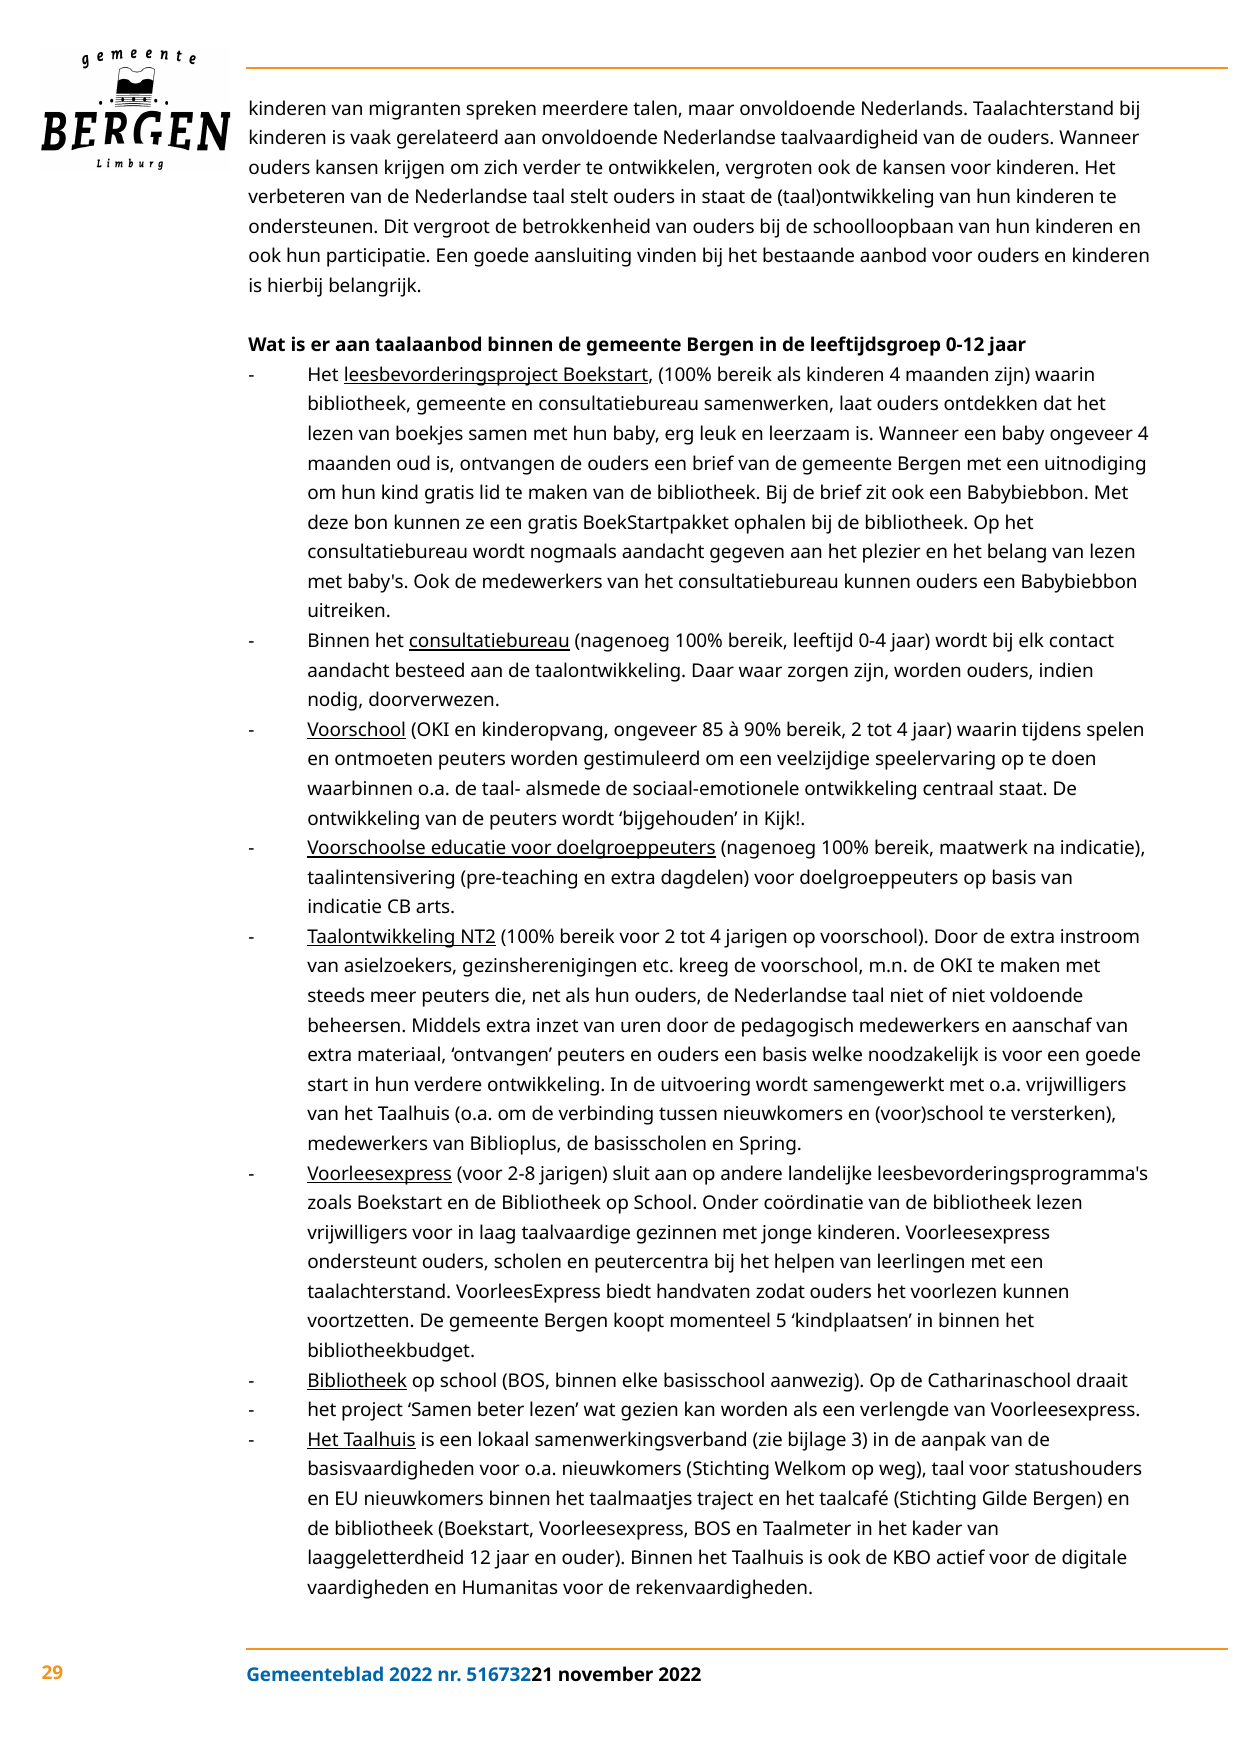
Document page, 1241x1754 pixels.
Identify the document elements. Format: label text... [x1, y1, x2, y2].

list Voorleesexpress (voor 2-8 jarigen) sluit aan op andere landelijke leesbevorderingsprogramma's zoals Boekstart en de Bibliotheek op School. Onder coördinatie van de bibliotheek lezen vrijwilligers voor in laag taalvaardige gezinnen met jonge kinderen. Voorleesexpress ondersteunt ouders, scholen en peutercentra bij het helpen van leerlingen met een taalachterstand. VoorleesExpress biedt handvaten zodat ouders het voorlezen kunnen voortzetten. De gemeente Bergen koopt momenteel 5 ‘kindplaatsen’ in binnen het bibliotheekbudget. [248, 1160, 1152, 1363]
list Binnen het consultatiebureau (nagenoeg 100% bereik, leeftijd 0-4 jaar) wordt bij elk contact aandacht besteed aan de taalontwikkeling. Daar waar zorgen zijn, worden ouders, indien nodig, doorverwezen. [248, 627, 1152, 712]
list het project ‘Samen beter lezen’ wat gezien kan worden als een verlengde van Voorleesexpress. [248, 1396, 1152, 1422]
list Voorschool (OKI en kinderopvang, ongeveer 85 à 90% bereik, 2 tot 4 jaar) waarin tijdens spelen en ontmoeten peuters worden gestimuleerd om een veelzijdige speelervaring op te doen waarbinnen o.a. de taal- alsmede de sociaal-emotionele ontwikkeling centraal staat. De ontwikkeling van de peuters wordt ‘bijgehouden’ in Kijk!. [248, 716, 1152, 831]
list Het Taalhuis is een lokaal samenwerkingsverband (zie bijlage 3) in de aanpak van de basisvaardigheden voor o.a. nieuwkomers (Stichting Welkom op weg), taal voor statushouders en EU nieuwkomers binnen het taalmaatjes traject en het taalcafé (Stichting Gilde Bergen) en de bibliotheek (Boekstart, Voorleesexpress, BOS en Taalmeter in het kader van laaggeletterdheid 12 jaar en ouder). Binnen het Taalhuis is ook de KBO actief voor de digitale vaardigheden en Humanitas voor de rekenvaardigheden. [248, 1426, 1152, 1600]
text Wat is er aan taalaanbod binnen de gemeente Bergen in de leeftijdsgroep 0-12 jaar [248, 331, 1152, 357]
picture [41, 47, 231, 172]
list Bibliotheek op school (BOS, binnen elke basisschool aanwezig). Op de Catharinaschool draait [248, 1367, 1152, 1393]
list Taalontwikkeling NT2 (100% bereik voor 2 tot 4 jarigen op voorschool). Door de extra instroom van asielzoekers, gezinsherenigingen etc. kreeg de voorschool, m.n. de OKI te maken met steeds meer peuters die, net als hun ouders, de Nederlandse taal niet of niet voldoende beheersen. Middels extra inzet van uren door de pedagogisch medewerkers en aanschaf van extra materiaal, ‘ontvangen’ peuters en ouders een basis welke noodzakelijk is voor een goede start in hun verdere ontwikkeling. In de uitvoering wordt samengewerkt met o.a. vrijwilligers van het Taalhuis (o.a. om de verbinding tussen nieuwkomers en (voor)school te versterken), medewerkers van Biblioplus, de basisscholen en Spring. [248, 923, 1152, 1156]
list Het leesbevorderingsproject Boekstart, (100% bereik als kinderen 4 maanden zijn) waarin bibliotheek, gemeente en consultatiebureau samenwerken, laat ouders ontdekken dat het lezen van boekjes samen met hun baby, erg leuk en leerzaam is. Wanneer een baby ongeveer 4 maanden oud is, ontvangen de ouders een brief van de gemeente Bergen met een uitnodiging om hun kind gratis lid te maken van de bibliotheek. Bij de brief zit ook een Babybiebbon. Met deze bon kunnen ze een gratis BoekStartpakket ophalen bij de bibliotheek. Op het consultatiebureau wordt nogmaals aandacht gegeven aan het plezier en het belang van lezen met baby's. Ook de medewerkers van het consultatiebureau kunnen ouders een Babybiebbon uitreiken. [248, 361, 1152, 623]
list Voorschoolse educatie voor doelgroeppeuters (nagenoeg 100% bereik, maatwerk na indicatie), taalintensivering (pre-teaching en extra dagdelen) voor doelgroeppeuters op basis van indicatie CB arts. [248, 834, 1152, 919]
text kinderen van migranten spreken meerdere talen, maar onvoldoende Nederlands. Taalachterstand bij kinderen is vaak gerelateerd aan onvoldoende Nederlandse taalvaardigheid van de ouders. Wanneer ouders kansen krijgen om zich verder te ontwikkelen, vergroten ook de kansen voor kinderen. Het verbeteren van de Nederlandse taal stelt ouders in staat de (taal)ontwikkeling van hun kinderen te ondersteunen. Dit vergroot de betrokkenheid van ouders bij de schoolloopbaan van hun kinderen en ook hun participatie. Een goede aansluiting vinden bij het bestaande aanbod voor ouders en kinderen is hierbij belangrijk. [248, 95, 1152, 298]
